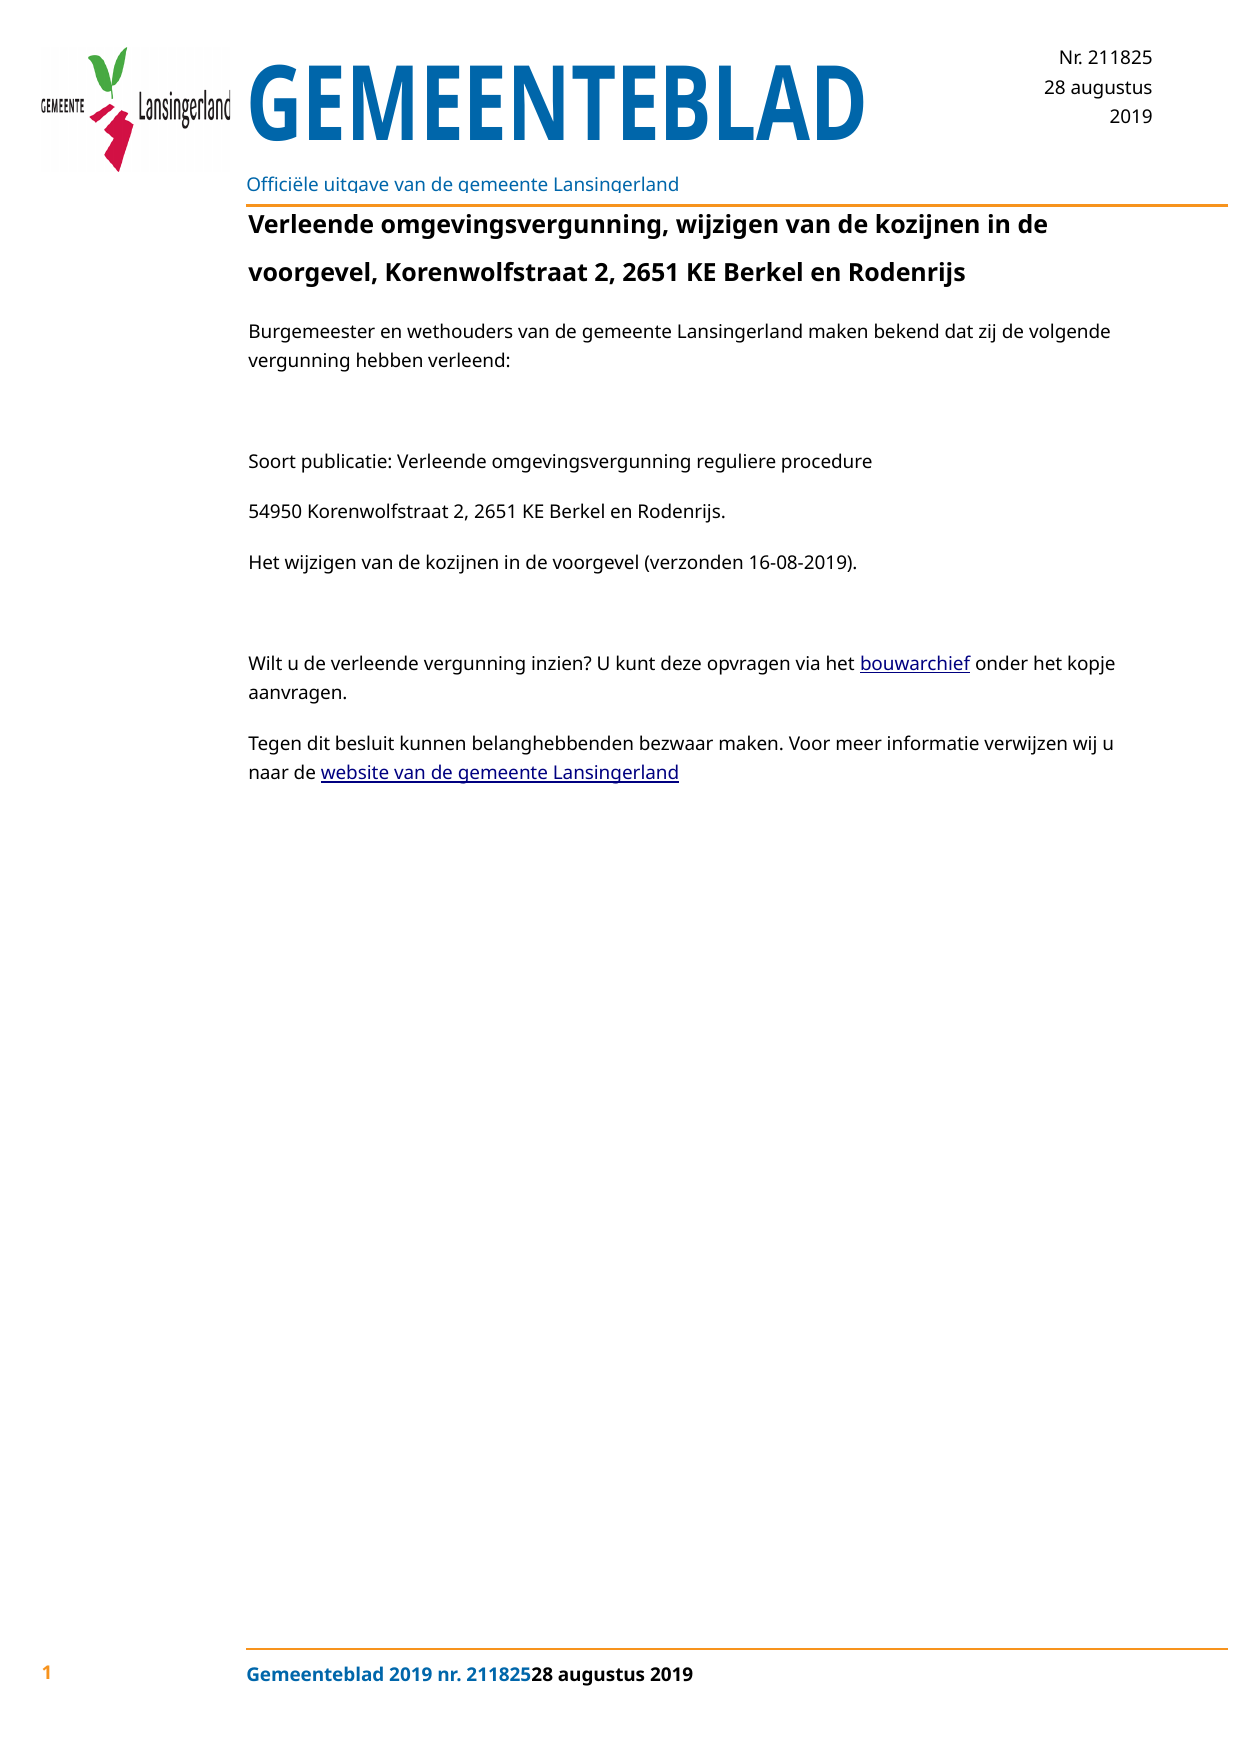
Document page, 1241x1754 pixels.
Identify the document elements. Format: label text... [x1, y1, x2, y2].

text Verleende omgevingsvergunning, wijzigen van de kozijnen in de voorgevel, Korenwolfstraat 2, 2651 KE Berkel en Rodenrijs [248, 207, 1152, 288]
text Het wijzigen van de kozijnen in de voorgevel (verzonden 16-08-2019). [248, 549, 1152, 575]
text Wilt u de verleende vergunning inzien? U kunt deze opvragen via het bouwarchief onder het kopje aanvragen. [248, 650, 1152, 705]
text Soort publicatie: Verleende omgevingsvergunning reguliere procedure [248, 448, 1152, 474]
text Tegen dit besluit kunnen belanghebbenden bezwaar maken. Voor meer informatie verwijzen wij u naar de website van de gemeente Lansingerland [248, 730, 1152, 785]
text Burgemeester en wethouders van de gemeente Lansingerland maken bekend dat zij de volgende vergunning hebben verleend: [248, 318, 1152, 373]
picture [41, 47, 231, 172]
text 54950 Korenwolfstraat 2, 2651 KE Berkel en Rodenrijs. [248, 499, 1152, 524]
